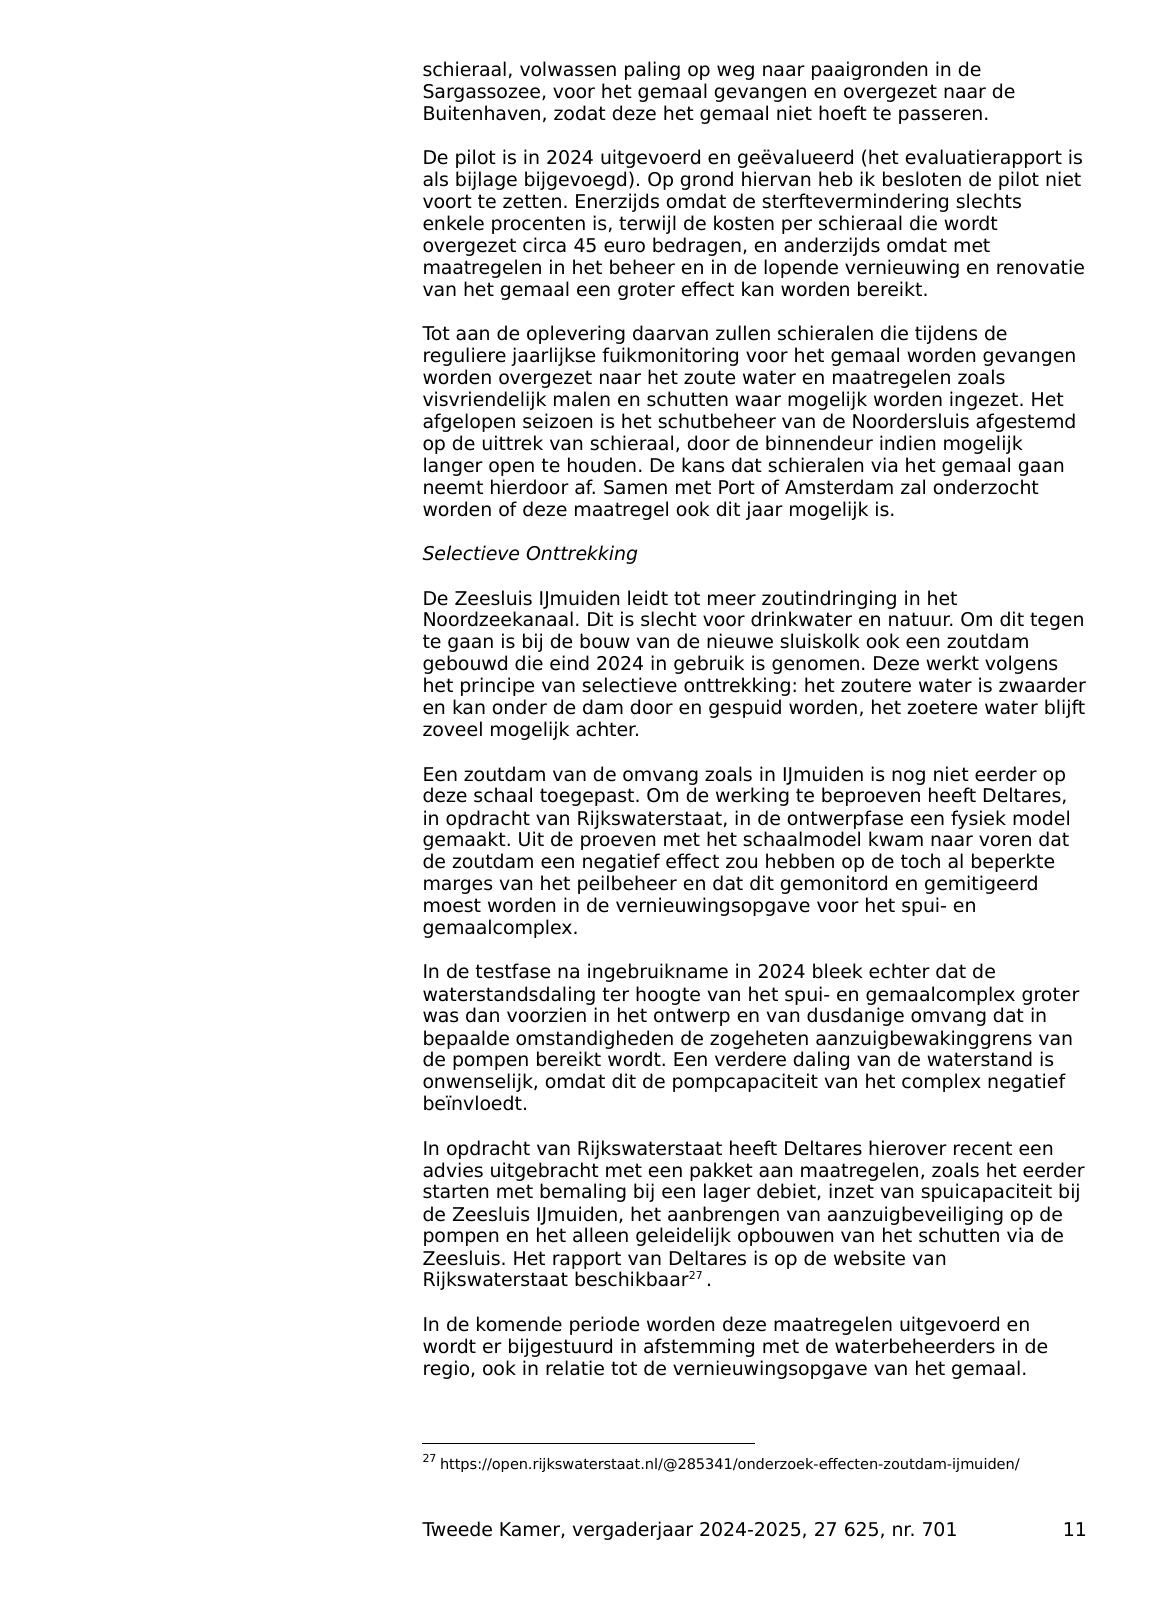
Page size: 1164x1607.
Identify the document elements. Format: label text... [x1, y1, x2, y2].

text In opdracht van Rijkswaterstaat heeft Deltares hierover recent een advies uitgebracht met een pakket aan maatregelen, zoals het eerder starten met bemaling bij een lager debiet, inzet van spuicapaciteit bij de Zeesluis IJmuiden, het aanbrengen van aanzuigbeveiliging op de pompen en het alleen geleidelijk opbouwen van het schutten via de Zeesluis. Het rapport van Deltares is op de website van Rijkswaterstaat beschikbaar. [422, 1137, 1087, 1291]
subtitle Selectieve Onttrekking [422, 543, 1087, 565]
text De pilot is in 2024 uitgevoerd en geëvalueerd (het evaluatierapport is als bijlage bijgevoegd). Op grond hiervan heb ik besloten de pilot niet voort te zetten. Enerzijds omdat de sterftevermindering slechts enkele procenten is, terwijl de kosten per schieraal die wordt overgezet circa 45 euro bedragen, en anderzijds omdat met maatregelen in het beheer en in de lopende vernieuwing en renovatie van het gemaal een groter effect kan worden bereikt. [422, 147, 1087, 301]
text schieraal, volwassen paling op weg naar paaigronden in de Sargassozee, voor het gemaal gevangen en overgezet naar de Buitenhaven, zodat deze het gemaal niet hoeft te passeren. [422, 59, 1087, 125]
text De Zeesluis IJmuiden leidt tot meer zoutindringing in het Noordzeekanaal. Dit is slecht voor drinkwater en natuur. Om dit tegen te gaan is bij de bouw van de nieuwe sluiskolk ook een zoutdam gebouwd die eind 2024 in gebruik is genomen. Deze werkt volgens het principe van selectieve onttrekking: het zoutere water is zwaarder en kan onder de dam door en gespuid worden, het zoetere water blijft zoveel mogelijk achter. [422, 587, 1087, 741]
text https://open.rijkswaterstaat.nl/@285341/onderzoek-effecten-zoutdam-ijmuiden/ [422, 1452, 1087, 1474]
text Een zoutdam van de omvang zoals in IJmuiden is nog niet eerder op deze schaal toegepast. Om de werking te beproeven heeft Deltares, in opdracht van Rijkswaterstaat, in de ontwerpfase een fysiek model gemaakt. Uit de proeven met het schaalmodel kwam naar voren dat de zoutdam een negatief effect zou hebben op de toch al beperkte marges van het peilbeheer en dat dit gemonitord en gemitigeerd moest worden in de vernieuwingsopgave voor het spui- en gemaalcomplex. [422, 763, 1087, 939]
text In de komende periode worden deze maatregelen uitgevoerd en wordt er bijgestuurd in afstemming met de waterbeheerders in de regio, ook in relatie tot de vernieuwingsopgave van het gemaal. [422, 1313, 1087, 1379]
text Tot aan de oplevering daarvan zullen schieralen die tijdens de reguliere jaarlijkse fuikmonitoring voor het gemaal worden gevangen worden overgezet naar het zoute water en maatregelen zoals visvriendelijk malen en schutten waar mogelijk worden ingezet. Het afgelopen seizoen is het schutbeheer van de Noordersluis afgestemd op de uittrek van schieraal, door de binnendeur indien mogelijk langer open te houden. De kans dat schieralen via het gemaal gaan neemt hierdoor af. Samen met Port of Amsterdam zal onderzocht worden of deze maatregel ook dit jaar mogelijk is. [422, 323, 1087, 521]
text In de testfase na ingebruikname in 2024 bleek echter dat de waterstandsdaling ter hoogte van het spui- en gemaalcomplex groter was dan voorzien in het ontwerp en van dusdanige omvang dat in bepaalde omstandigheden de zogeheten aanzuigbewakinggrens van de pompen bereikt wordt. Een verdere daling van de waterstand is onwenselijk, omdat dit de pompcapaciteit van het complex negatief beïnvloedt. [422, 961, 1087, 1115]
